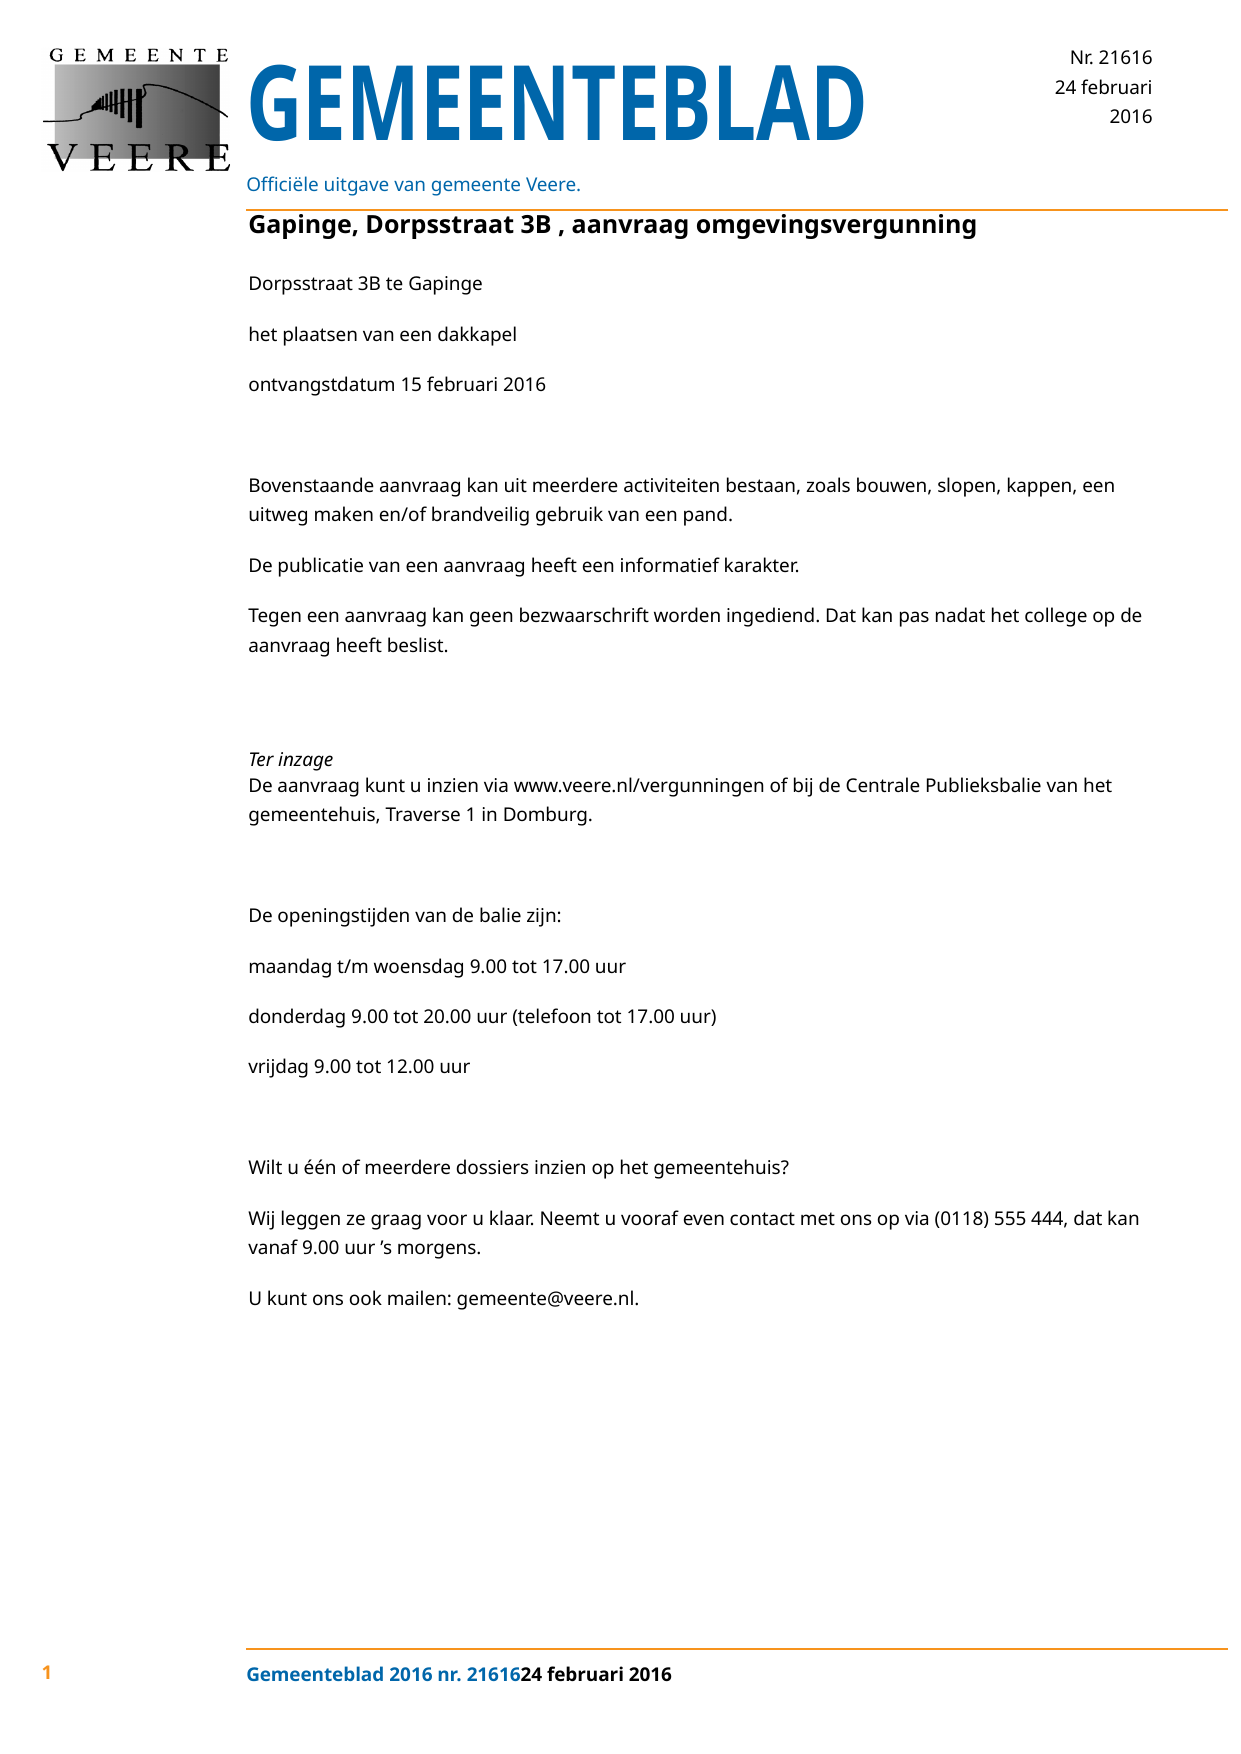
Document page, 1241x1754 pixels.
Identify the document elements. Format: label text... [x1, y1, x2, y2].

text De openingstijden van de balie zijn: [248, 902, 1152, 928]
text Wij leggen ze graag voor u klaar. Neemt u vooraf even contact met ons op via (0118) 555 444, dat kan vanaf 9.00 uur ’s morgens. [248, 1205, 1152, 1260]
text U kunt ons ook mailen: gemeente@veere.nl. [248, 1285, 1152, 1311]
text Bovenstaande aanvraag kan uit meerdere activiteiten bestaan, zoals bouwen, slopen, kappen, een uitweg maken en/of brandveilig gebruik van een pand. [248, 472, 1152, 527]
text Gapinge, Dorpsstraat 3B , aanvraag omgevingsvergunning [248, 211, 1152, 241]
text het plaatsen van een dakkapel [248, 321, 1152, 346]
text Ter inzage [248, 746, 1152, 772]
picture [41, 47, 231, 172]
text donderdag 9.00 tot 20.00 uur (telefoon tot 17.00 uur) [248, 1003, 1152, 1029]
text De aanvraag kunt u inzien via www.veere.nl/vergunningen of bij de Centrale Publieksbalie van het gemeentehuis, Traverse 1 in Domburg. [248, 772, 1152, 827]
text Dorpsstraat 3B te Gapinge [248, 270, 1152, 296]
text vrijdag 9.00 tot 12.00 uur [248, 1054, 1152, 1079]
text maandag t/m woensdag 9.00 tot 17.00 uur [248, 953, 1152, 979]
text Tegen een aanvraag kan geen bezwaarschrift worden ingediend. Dat kan pas nadat het college op de aanvraag heeft beslist. [248, 602, 1152, 658]
text De publicatie van een aanvraag heeft een informatief karakter. [248, 552, 1152, 578]
text Wilt u één of meerdere dossiers inzien op het gemeentehuis? [248, 1154, 1152, 1180]
text ontvangstdatum 15 februari 2016 [248, 371, 1152, 397]
